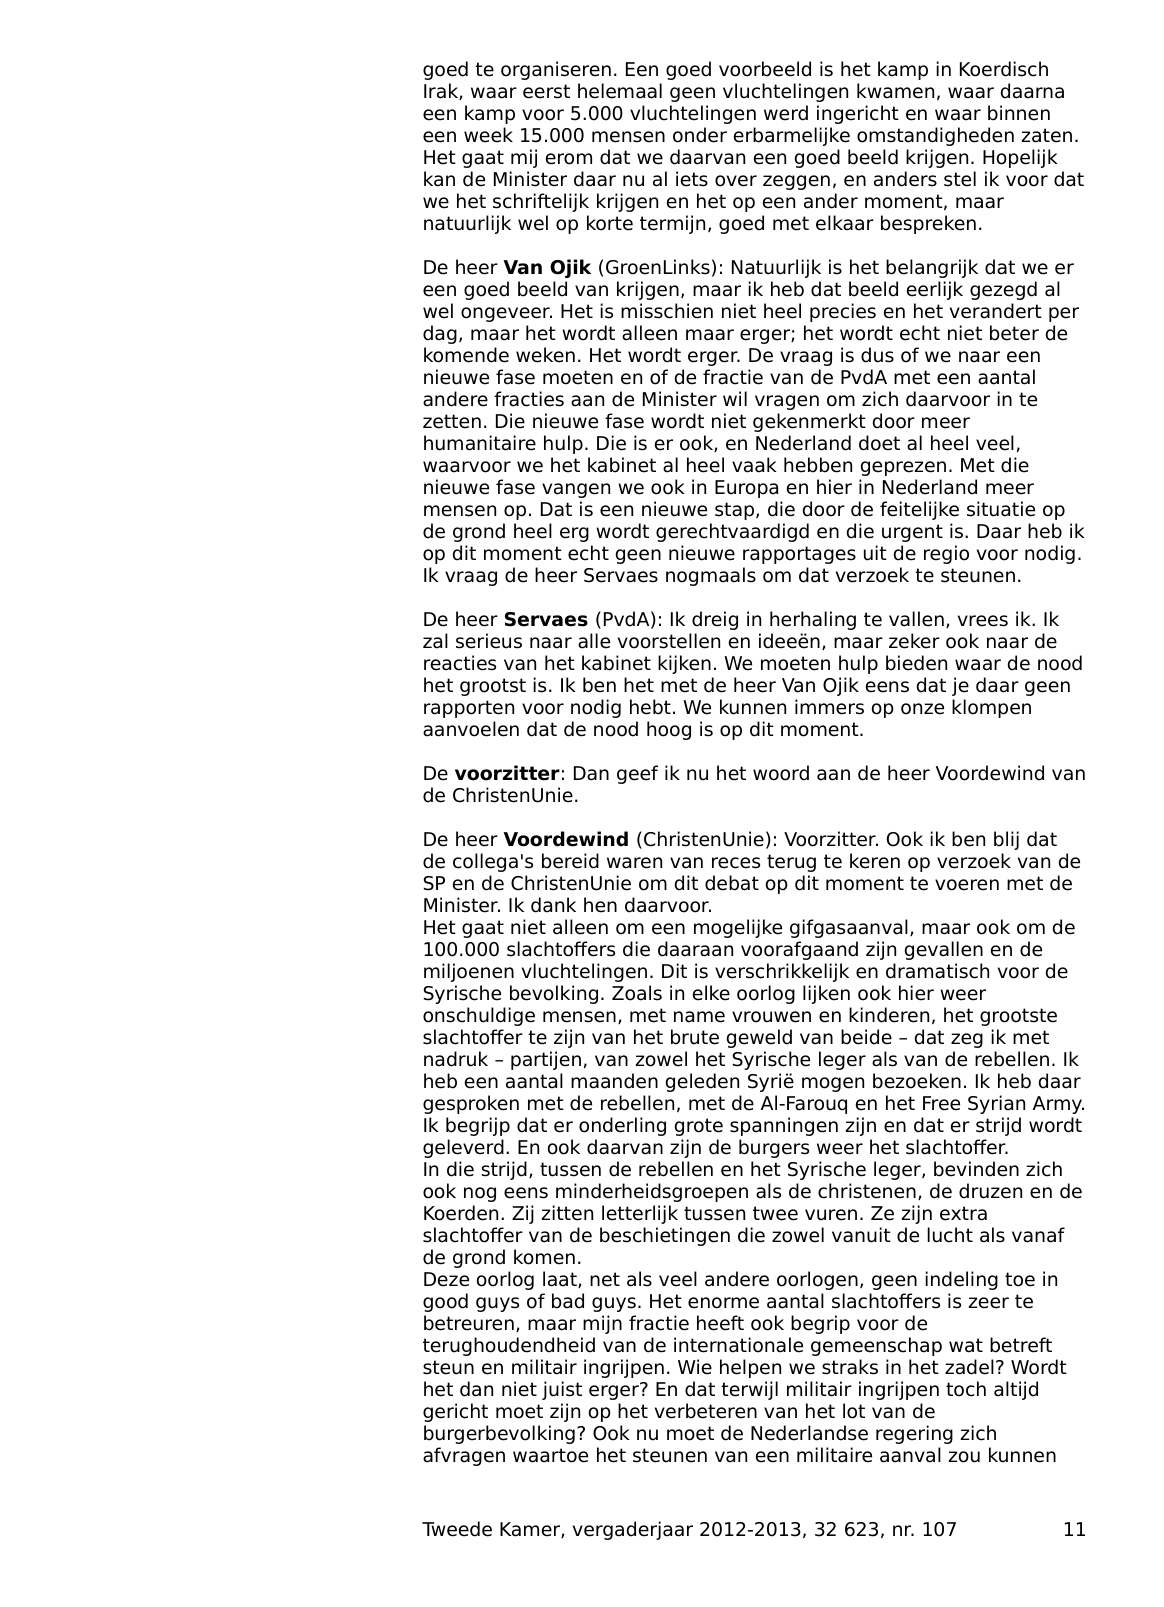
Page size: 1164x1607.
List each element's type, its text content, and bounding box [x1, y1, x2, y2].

text In die strijd, tussen de rebellen en het Syrische leger, bevinden zich ook nog eens minderheidsgroepen als de christenen, de druzen en de Koerden. Zij zitten letterlijk tussen twee vuren. Ze zijn extra slachtoffer van de beschietingen die zowel vanuit de lucht als vanaf de grond komen. [422, 1159, 1087, 1269]
text goed te organiseren. Een goed voorbeeld is het kamp in Koerdisch Irak, waar eerst helemaal geen vluchtelingen kwamen, waar daarna een kamp voor 5.000 vluchtelingen werd ingericht en waar binnen een week 15.000 mensen onder erbarmelijke omstandigheden zaten. Het gaat mij erom dat we daarvan een goed beeld krijgen. Hopelijk kan de Minister daar nu al iets over zeggen, en anders stel ik voor dat we het schriftelijk krijgen en het op een ander moment, maar natuurlijk wel op korte termijn, goed met elkaar bespreken. [422, 59, 1087, 235]
text Deze oorlog laat, net als veel andere oorlogen, geen indeling toe in good guys of bad guys. Het enorme aantal slachtoffers is zeer te betreuren, maar mijn fractie heeft ook begrip voor de terughoudendheid van de internationale gemeenschap wat betreft steun en militair ingrijpen. Wie helpen we straks in het zadel? Wordt het dan niet juist erger? En dat terwijl militair ingrijpen toch altijd gericht moet zijn op het verbeteren van het lot van de burgerbevolking? Ook nu moet de Nederlandse regering zich afvragen waartoe het steunen van een militaire aanval zou kunnen [422, 1269, 1087, 1467]
text De voorzitter: Dan geef ik nu het woord aan de heer Voordewind van de ChristenUnie. [422, 763, 1087, 807]
text De heer Van Ojik (GroenLinks): Natuurlijk is het belangrijk dat we er een goed beeld van krijgen, maar ik heb dat beeld eerlijk gezegd al wel ongeveer. Het is misschien niet heel precies en het verandert per dag, maar het wordt alleen maar erger; het wordt echt niet beter de komende weken. Het wordt erger. De vraag is dus of we naar een nieuwe fase moeten en of de fractie van de PvdA met een aantal andere fracties aan de Minister wil vragen om zich daarvoor in te zetten. Die nieuwe fase wordt niet gekenmerkt door meer humanitaire hulp. Die is er ook, en Nederland doet al heel veel, waarvoor we het kabinet al heel vaak hebben geprezen. Met die nieuwe fase vangen we ook in Europa en hier in Nederland meer mensen op. Dat is een nieuwe stap, die door de feitelijke situatie op de grond heel erg wordt gerechtvaardigd en die urgent is. Daar heb ik op dit moment echt geen nieuwe rapportages uit de regio voor nodig. Ik vraag de heer Servaes nogmaals om dat verzoek te steunen. [422, 257, 1087, 587]
text De heer Servaes (PvdA): Ik dreig in herhaling te vallen, vrees ik. Ik zal serieus naar alle voorstellen en ideeën, maar zeker ook naar de reacties van het kabinet kijken. We moeten hulp bieden waar de nood het grootst is. Ik ben het met de heer Van Ojik eens dat je daar geen rapporten voor nodig hebt. We kunnen immers op onze klompen aanvoelen dat de nood hoog is op dit moment. [422, 609, 1087, 741]
text Het gaat niet alleen om een mogelijke gifgasaanval, maar ook om de 100.000 slachtoffers die daaraan voorafgaand zijn gevallen en de miljoenen vluchtelingen. Dit is verschrikkelijk en dramatisch voor de Syrische bevolking. Zoals in elke oorlog lijken ook hier weer onschuldige mensen, met name vrouwen en kinderen, het grootste slachtoffer te zijn van het brute geweld van beide – dat zeg ik met nadruk – partijen, van zowel het Syrische leger als van de rebellen. Ik heb een aantal maanden geleden Syrië mogen bezoeken. Ik heb daar gesproken met de rebellen, met de Al-Farouq en het Free Syrian Army. Ik begrijp dat er onderling grote spanningen zijn en dat er strijd wordt geleverd. En ook daarvan zijn de burgers weer het slachtoffer. [422, 917, 1087, 1159]
text De heer Voordewind (ChristenUnie): Voorzitter. Ook ik ben blij dat de collega's bereid waren van reces terug te keren op verzoek van de SP en de ChristenUnie om dit debat op dit moment te voeren met de Minister. Ik dank hen daarvoor. [422, 829, 1087, 917]
